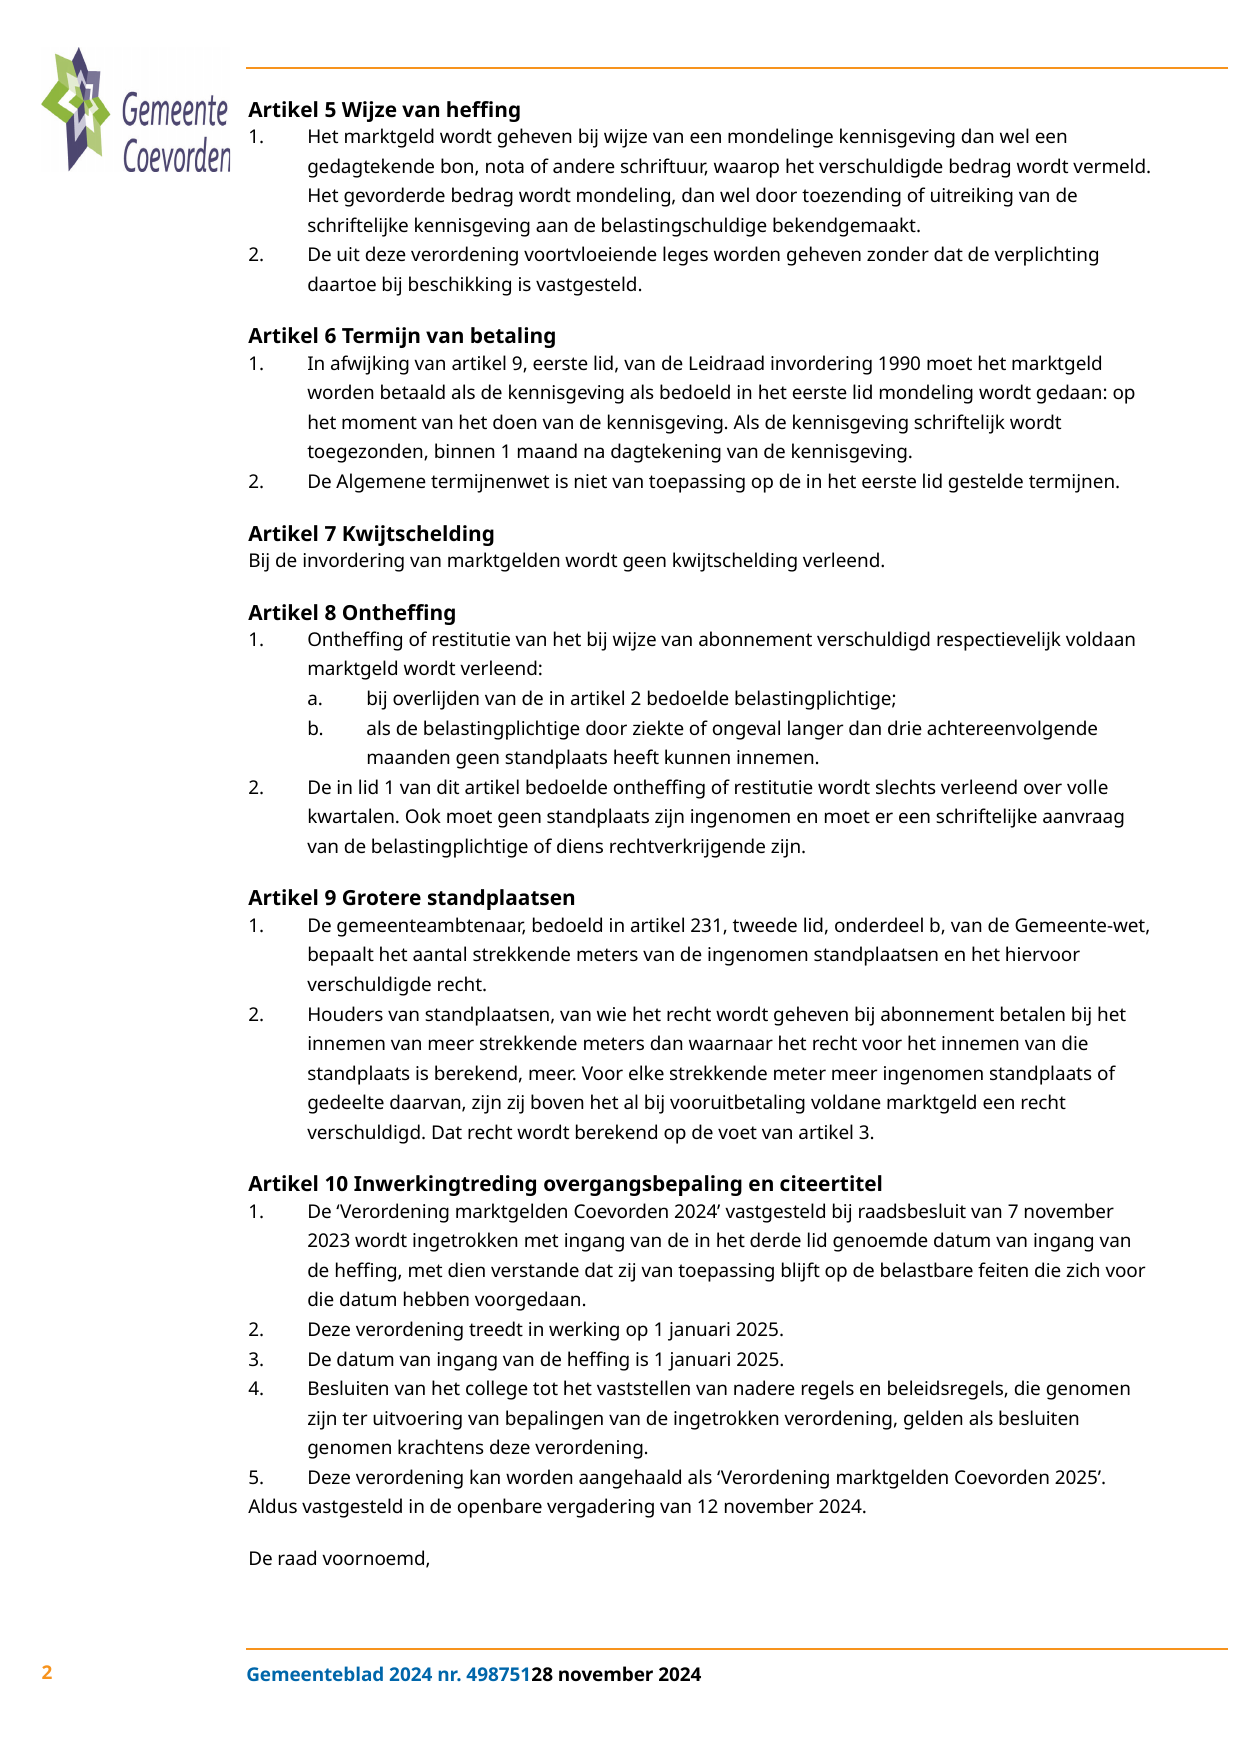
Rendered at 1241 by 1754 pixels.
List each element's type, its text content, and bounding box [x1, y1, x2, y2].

text Artikel 6 Termijn van betaling [248, 322, 1152, 350]
list De gemeenteambtenaar, bedoeld in artikel 231, tweede lid, onderdeel b, van de Gemeente-wet, bepaalt het aantal strekkende meters van de ingenomen standplaatsen en het hiervoor verschuldigde recht. [248, 912, 1152, 997]
text Artikel 5 Wijze van heffing [248, 95, 1152, 123]
text Artikel 7 Kwijtschelding [248, 519, 1152, 547]
text Artikel 10 Inwerkingtreding overgangsbepaling en citeertitel [248, 1169, 1152, 1198]
list De in lid 1 van dit artikel bedoelde ontheffing of restitutie wordt slechts verleend over volle kwartalen. Ook moet geen standplaats zijn ingenomen en moet er een schriftelijke aanvraag van de belastingplichtige of diens rechtverkrijgende zijn. [248, 774, 1152, 859]
text Bij de invordering van marktgelden wordt geen kwijtschelding verleend. [248, 547, 1152, 573]
list als de belastingplichtige door ziekte of ongeval langer dan drie achtereenvolgende maanden geen standplaats heeft kunnen innemen. [307, 715, 1152, 770]
text De raad voornoemd, [248, 1545, 1152, 1571]
list Het marktgeld wordt geheven bij wijze van een mondelinge kennisgeving dan wel een gedagtekende bon, nota of andere schriftuur, waarop het verschuldigde bedrag wordt vermeld. Het gevorderde bedrag wordt mondeling, dan wel door toezending of uitreiking van de schriftelijke kennisgeving aan de belastingschuldige bekendgemaakt. [248, 123, 1152, 238]
text Aldus vastgesteld in de openbare vergadering van 12 november 2024. [248, 1494, 1152, 1519]
list bij overlijden van de in artikel 2 bedoelde belastingplichtige; [307, 685, 1152, 711]
list De ‘Verordening marktgelden Coevorden 2024’ vastgesteld bij raadsbesluit van 7 november 2023 wordt ingetrokken met ingang van de in het derde lid genoemde datum van ingang van de heffing, met dien verstande dat zij van toepassing blijft op de belastbare feiten die zich voor die datum hebben voorgedaan. [248, 1198, 1152, 1312]
list Besluiten van het college tot het vaststellen van nadere regels en beleidsregels, die genomen zijn ter uitvoering van bepalingen van de ingetrokken verordening, gelden als besluiten genomen krachtens deze verordening. [248, 1375, 1152, 1460]
list In afwijking van artikel 9, eerste lid, van de Leidraad invordering 1990 moet het marktgeld worden betaald als de kennisgeving als bedoeld in het eerste lid mondeling wordt gedaan: op het moment van het doen van de kennisgeving. Als de kennisgeving schriftelijk wordt toegezonden, binnen 1 maand na dagtekening van de kennisgeving. [248, 350, 1152, 464]
list Ontheffing of restitutie van het bij wijze van abonnement verschuldigd respectievelijk voldaan marktgeld wordt verleend: [248, 626, 1152, 681]
picture [41, 47, 231, 172]
text Artikel 8 Ontheffing [248, 598, 1152, 626]
list Deze verordening kan worden aangehaald als ‘Verordening marktgelden Coevorden 2025’. [248, 1464, 1152, 1490]
list De Algemene termijnenwet is niet van toepassing op de in het eerste lid gestelde termijnen. [248, 468, 1152, 494]
list De uit deze verordening voortvloeiende leges worden geheven zonder dat de verplichting daartoe bij beschikking is vastgesteld. [248, 242, 1152, 297]
list De datum van ingang van de heffing is 1 januari 2025. [248, 1346, 1152, 1372]
text Artikel 9 Grotere standplaatsen [248, 883, 1152, 912]
list Houders van standplaatsen, van wie het recht wordt geheven bij abonnement betalen bij het innemen van meer strekkende meters dan waarnaar het recht voor het innemen van die standplaats is berekend, meer. Voor elke strekkende meter meer ingenomen standplaats of gedeelte daarvan, zijn zij boven het al bij vooruitbetaling voldane marktgeld een recht verschuldigd. Dat recht wordt berekend op de voet van artikel 3. [248, 1001, 1152, 1145]
list Deze verordening treedt in werking op 1 januari 2025. [248, 1316, 1152, 1342]
